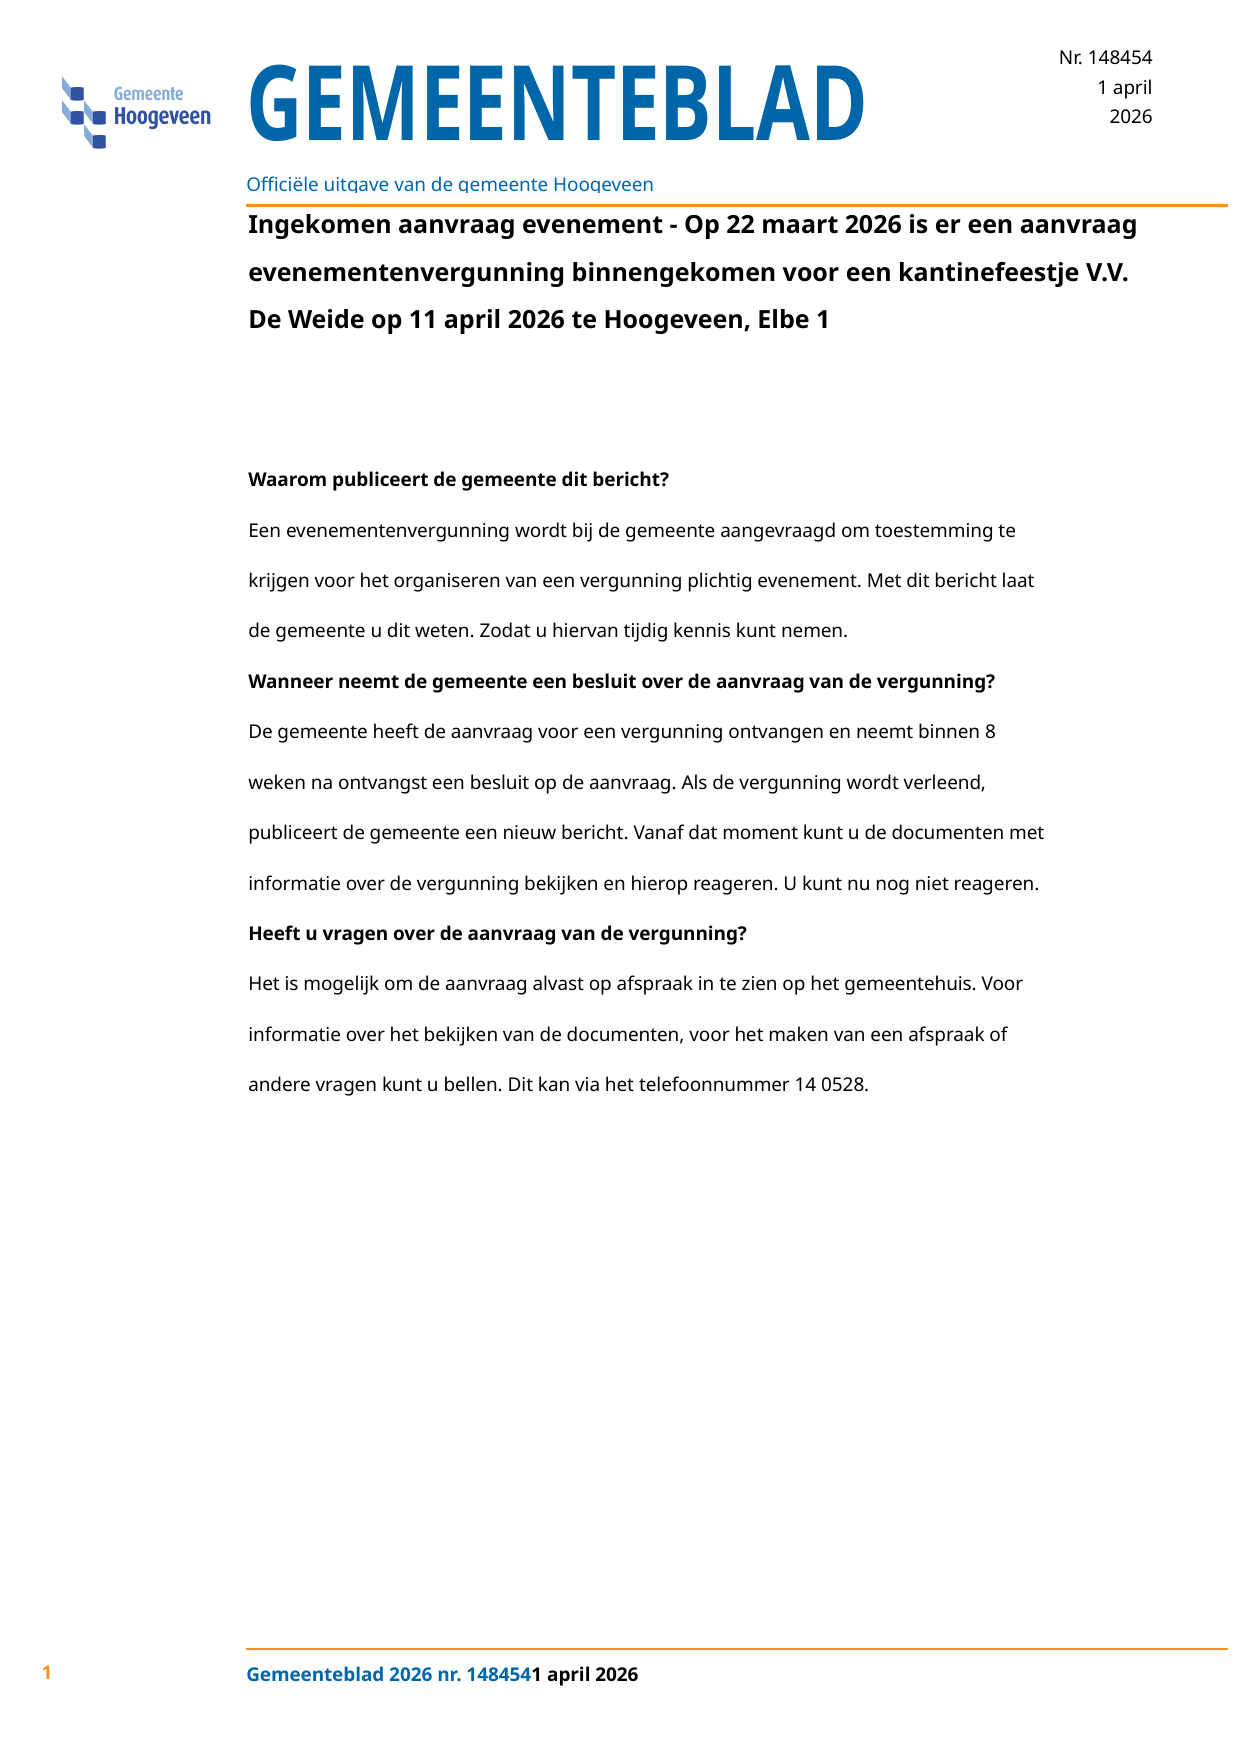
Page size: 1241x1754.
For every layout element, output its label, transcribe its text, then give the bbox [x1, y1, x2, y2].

text andere vragen kunt u bellen. Dit kan via het telefoonnummer 14 0528. [248, 1071, 1152, 1097]
text Wanneer neemt de gemeente een besluit over de aanvraag van de vergunning? [248, 668, 1152, 694]
text informatie over het bekijken van de documenten, voor het maken van een afspraak of [248, 1021, 1152, 1047]
text informatie over de vergunning bekijken en hierop reageren. U kunt nu nog niet reageren. [248, 870, 1152, 895]
picture [41, 47, 231, 172]
text publiceert de gemeente een nieuw bericht. Vanaf dat moment kunt u de documenten met [248, 819, 1152, 845]
text krijgen voor het organiseren van een vergunning plichtig evenement. Met dit bericht laat [248, 567, 1152, 593]
text Een evenementenvergunning wordt bij de gemeente aangevraagd om toestemming te [248, 517, 1152, 542]
text Het is mogelijk om de aanvraag alvast op afspraak in te zien op het gemeentehuis. Voor [248, 971, 1152, 996]
text Heeft u vragen over de aanvraag van de vergunning? [248, 920, 1152, 946]
text weken na ontvangst een besluit op de aanvraag. Als de vergunning wordt verleend, [248, 769, 1152, 794]
text De gemeente heeft de aanvraag voor een vergunning ontvangen en neemt binnen 8 [248, 718, 1152, 744]
text de gemeente u dit weten. Zodat u hiervan tijdig kennis kunt nemen. [248, 618, 1152, 643]
text Ingekomen aanvraag evenement - Op 22 maart 2026 is er een aanvraag evenementenvergunning binnengekomen voor een kantinefeestje V.V. De Weide op 11 april 2026 te Hoogeveen, Elbe 1 [248, 207, 1152, 336]
text Waarom publiceert de gemeente dit bericht? [248, 466, 1152, 492]
